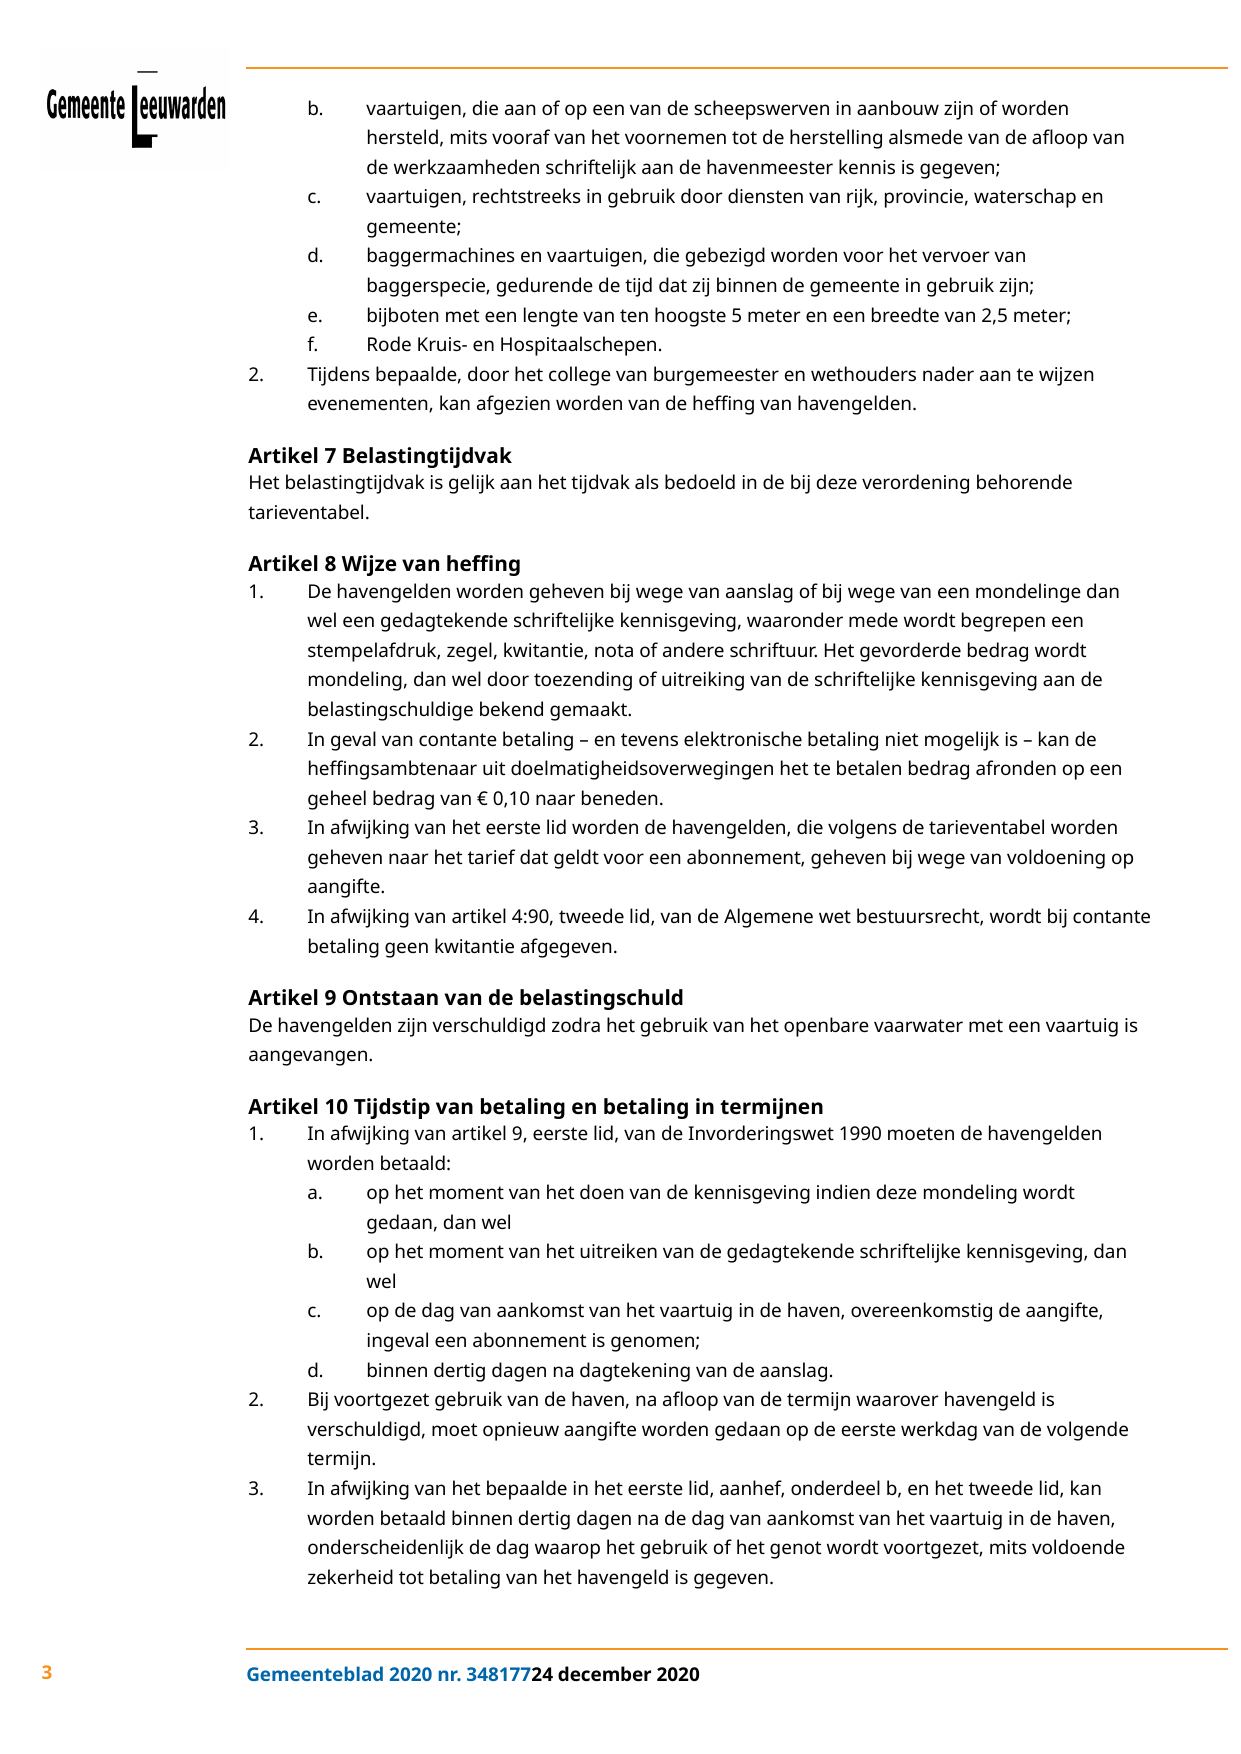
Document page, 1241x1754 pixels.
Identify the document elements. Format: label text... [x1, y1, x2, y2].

list Bij voortgezet gebruik van de haven, na afloop van de termijn waarover havengeld is verschuldigd, moet opnieuw aangifte worden gedaan op de eerste werkdag van de volgende termijn. [248, 1386, 1152, 1471]
list In geval van contante betaling – en tevens elektronische betaling niet mogelijk is – kan de heffingsambtenaar uit doelmatigheidsoverwegingen het te betalen bedrag afronden op een geheel bedrag van € 0,10 naar beneden. [248, 726, 1152, 811]
list In afwijking van artikel 9, eerste lid, van de Invorderingswet 1990 moeten de havengelden worden betaald: [248, 1120, 1152, 1176]
list binnen dertig dagen na dagtekening van de aanslag. [307, 1357, 1152, 1383]
text Artikel 8 Wijze van heffing [248, 549, 1152, 578]
list op het moment van het uitreiken van de gedagtekende schriftelijke kennisgeving, dan wel [307, 1238, 1152, 1294]
list bijboten met een lengte van ten hoogste 5 meter en een breedte van 2,5 meter; [307, 302, 1152, 328]
list op het moment van het doen van de kennisgeving indien deze mondeling wordt gedaan, dan wel [307, 1179, 1152, 1235]
text Het belastingtijdvak is gelijk aan het tijdvak als bedoeld in de bij deze verordening behorende tarieventabel. [248, 469, 1152, 525]
list In afwijking van het eerste lid worden de havengelden, die volgens de tarieventabel worden geheven naar het tarief dat geldt voor een abonnement, geheven bij wege van voldoening op aangifte. [248, 814, 1152, 899]
list In afwijking van het bepaalde in het eerste lid, aanhef, onderdeel b, en het tweede lid, kan worden betaald binnen dertig dagen na de dag van aankomst van het vaartuig in de haven, onderscheidenlijk de dag waarop het gebruik of het genot wordt voortgezet, mits voldoende zekerheid tot betaling van het havengeld is gegeven. [248, 1475, 1152, 1590]
list vaartuigen, rechtstreeks in gebruik door diensten van rijk, provincie, waterschap en gemeente; [307, 183, 1152, 239]
text Artikel 9 Ontstaan van de belastingschuld [248, 983, 1152, 1012]
list op de dag van aankomst van het vaartuig in de haven, overeenkomstig de aangifte, ingeval een abonnement is genomen; [307, 1298, 1152, 1353]
text Artikel 10 Tijdstip van betaling en betaling in termijnen [248, 1092, 1152, 1120]
text De havengelden zijn verschuldigd zodra het gebruik van het openbare vaarwater met een vaartuig is aangevangen. [248, 1012, 1152, 1067]
list In afwijking van artikel 4:90, tweede lid, van de Algemene wet bestuursrecht, wordt bij contante betaling geen kwitantie afgegeven. [248, 903, 1152, 959]
list vaartuigen, die aan of op een van de scheepswerven in aanbouw zijn of worden hersteld, mits vooraf van het voornemen tot de herstelling alsmede van de afloop van de werkzaamheden schriftelijk aan de havenmeester kennis is gegeven; [307, 95, 1152, 180]
text Artikel 7 Belastingtijdvak [248, 441, 1152, 469]
list baggermachines en vaartuigen, die gebezigd worden voor het vervoer van baggerspecie, gedurende de tijd dat zij binnen de gemeente in gebruik zijn; [307, 243, 1152, 298]
list Rode Kruis- en Hospitaalschepen. [307, 331, 1152, 357]
picture [41, 47, 231, 172]
list Tijdens bepaalde, door het college van burgemeester en wethouders nader aan te wijzen evenementen, kan afgezien worden van de heffing van havengelden. [248, 361, 1152, 416]
list De havengelden worden geheven bij wege van aanslag of bij wege van een mondelinge dan wel een gedagtekende schriftelijke kennisgeving, waaronder mede wordt begrepen een stempelafdruk, zegel, kwitantie, nota of andere schriftuur. Het gevorderde bedrag wordt mondeling, dan wel door toezending of uitreiking van de schriftelijke kennisgeving aan de belastingschuldige bekend gemaakt. [248, 578, 1152, 722]
